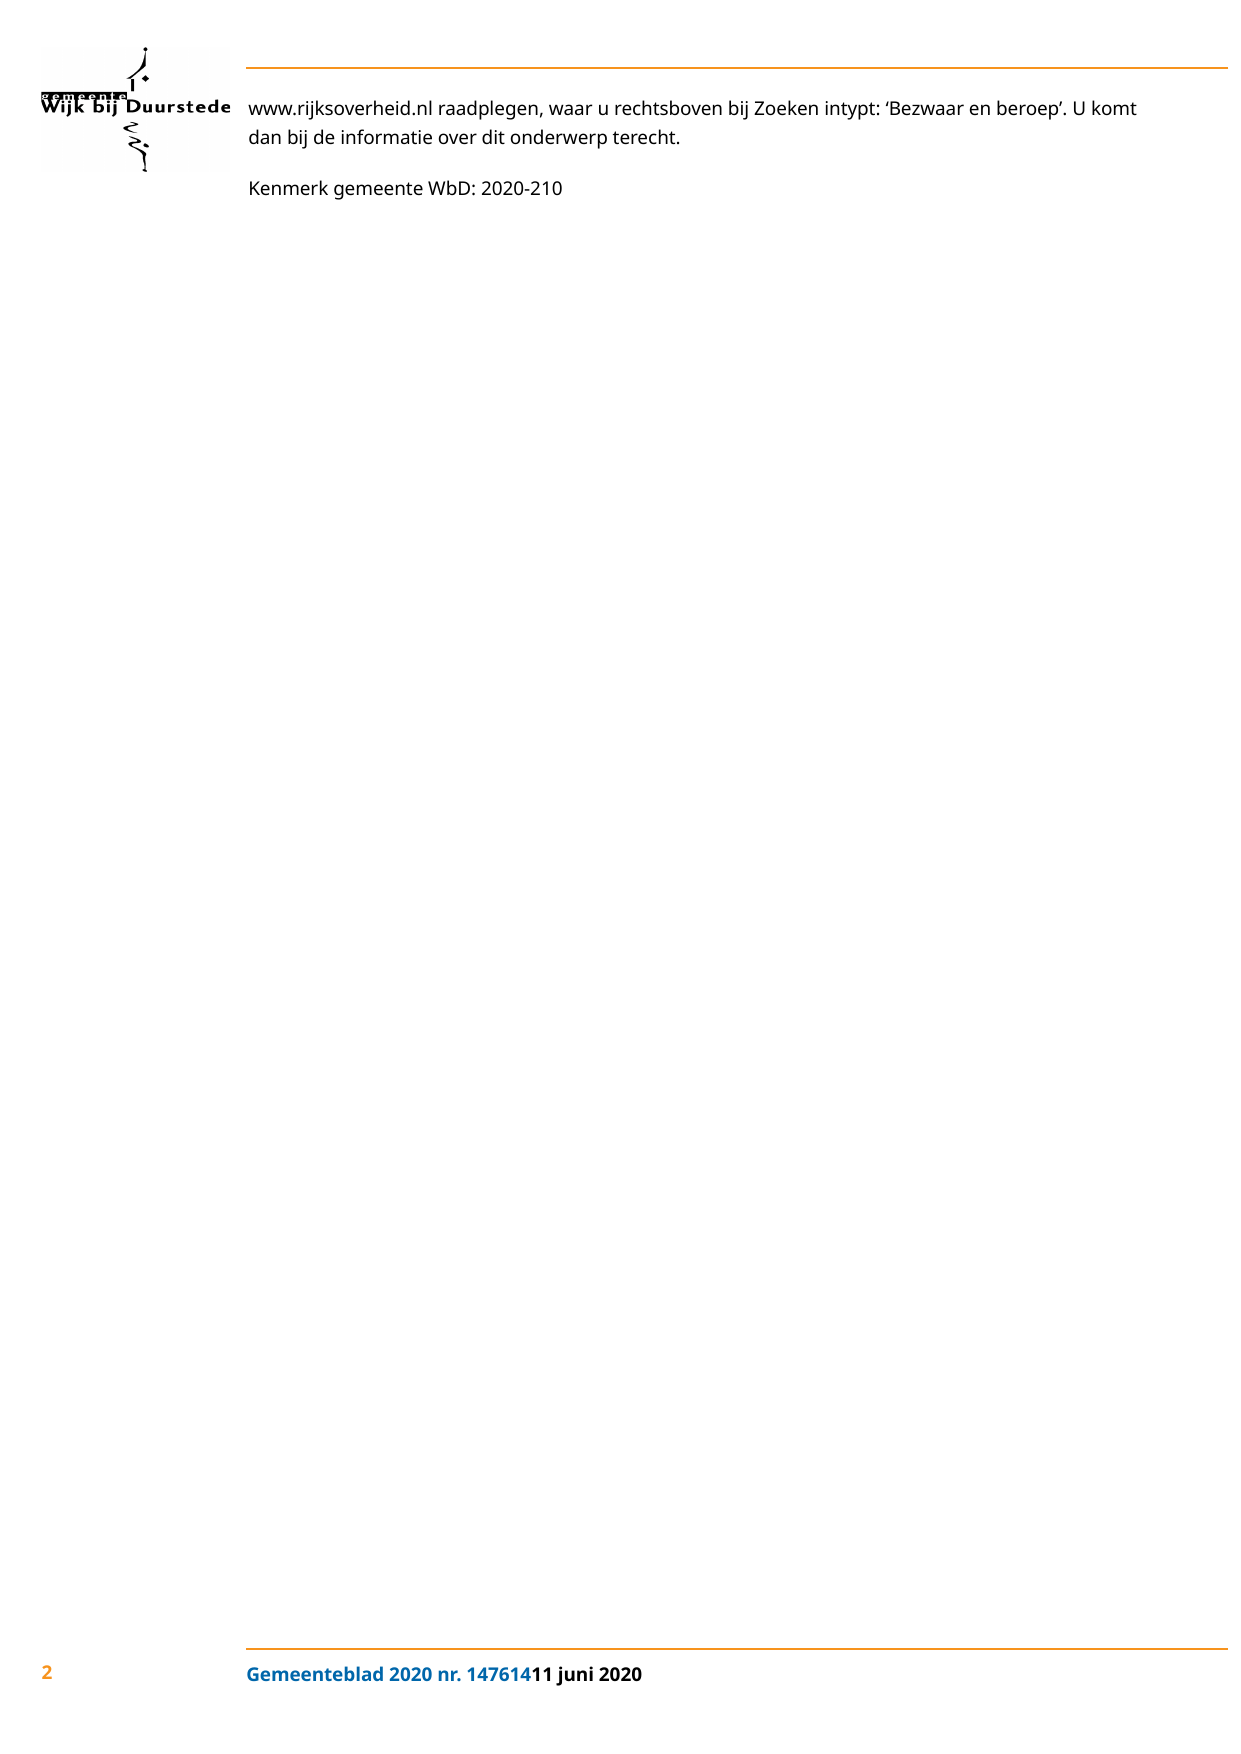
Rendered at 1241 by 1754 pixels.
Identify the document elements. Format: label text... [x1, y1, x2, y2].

text Kenmerk gemeente WbD: 2020-210 [248, 175, 1152, 201]
picture [41, 47, 231, 172]
text www.rijksoverheid.nl raadplegen, waar u rechtsboven bij Zoeken intypt: ‘Bezwaar en beroep’. U komt dan bij de informatie over dit onderwerp terecht. [248, 95, 1152, 150]
